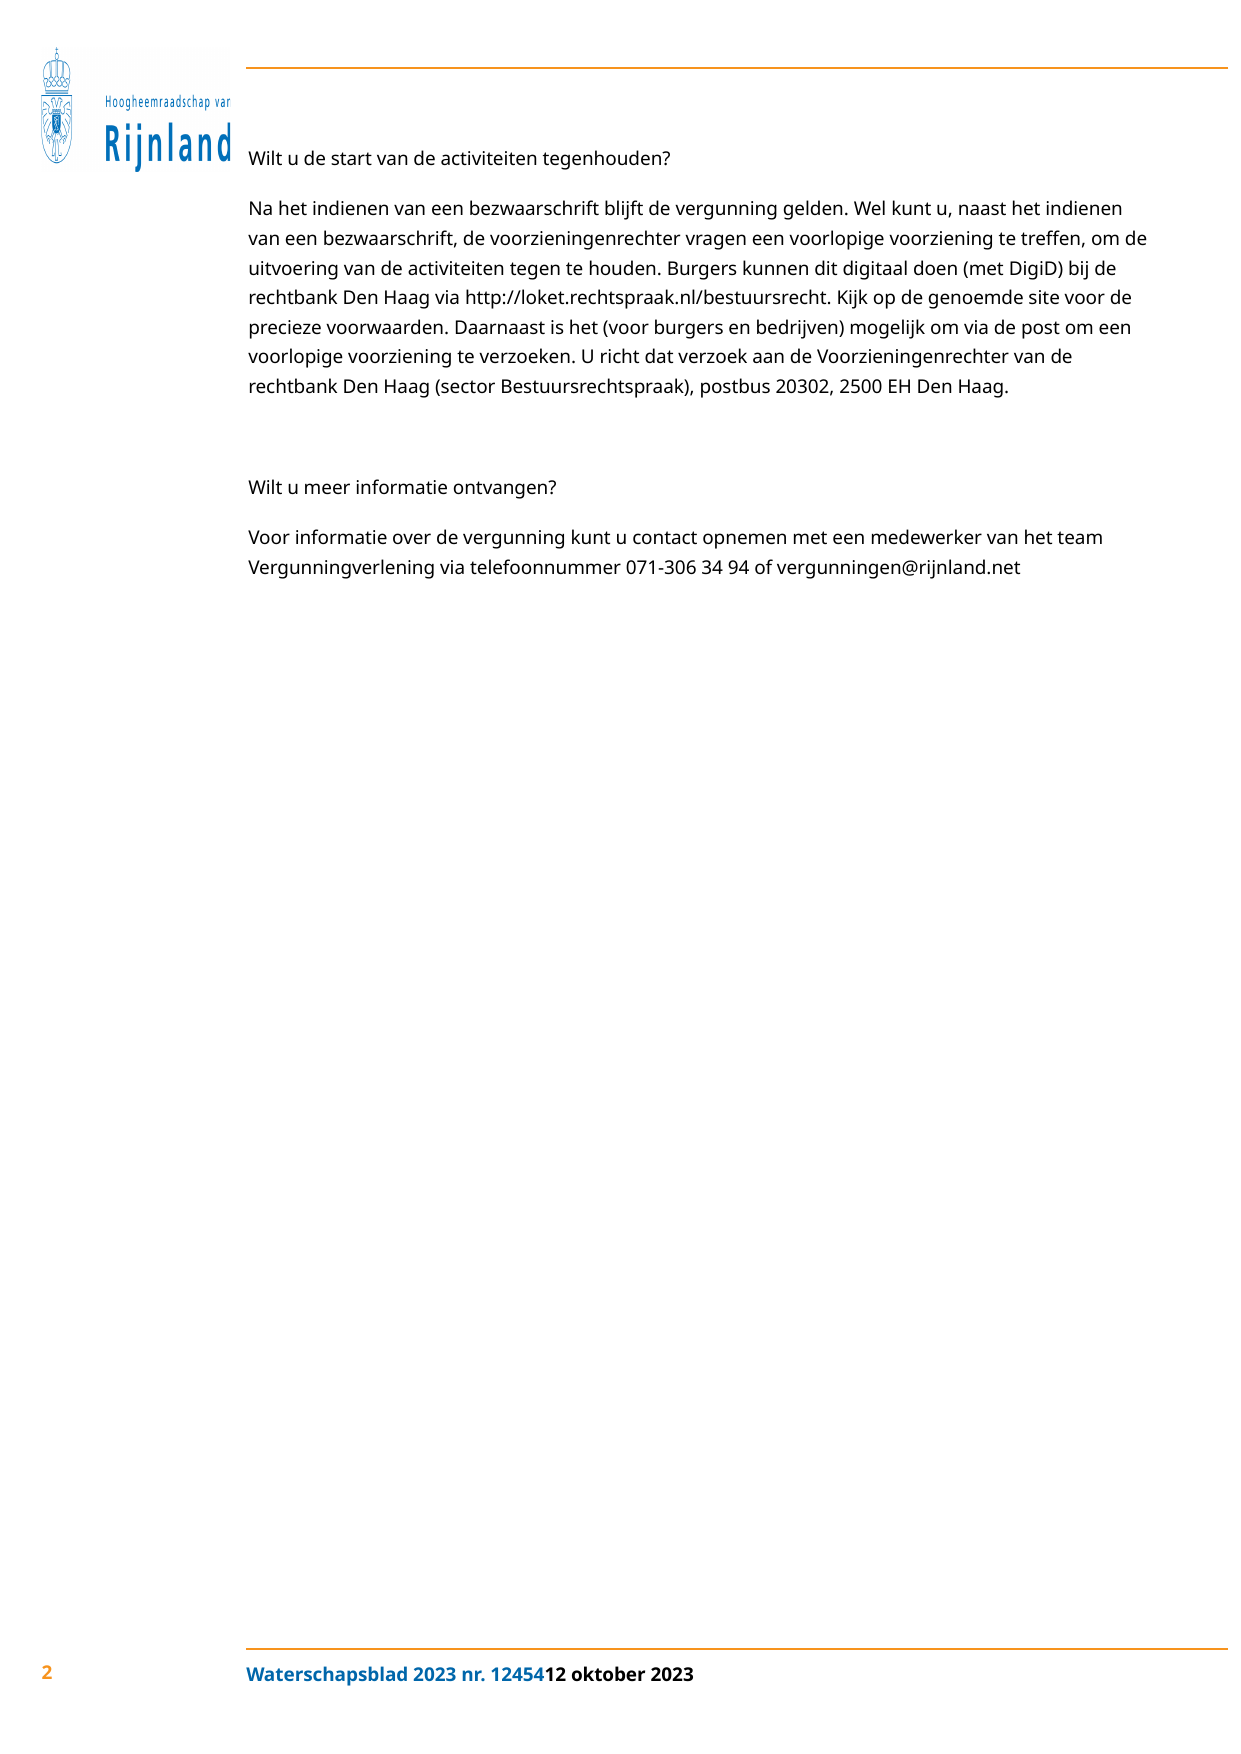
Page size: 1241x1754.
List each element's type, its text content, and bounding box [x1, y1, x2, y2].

text Voor informatie over de vergunning kunt u contact opnemen met een medewerker van het team Vergunningverlening via telefoonnummer 071-306 34 94 of vergunningen@rijnland.net [248, 524, 1152, 580]
text Na het indienen van een bezwaarschrift blijft de vergunning gelden. Wel kunt u, naast het indienen van een bezwaarschrift, de voorzieningenrechter vragen een voorlopige voorziening te treffen, om de uitvoering van de activiteiten tegen te houden. Burgers kunnen dit digitaal doen (met DigiD) bij de rechtbank Den Haag via http://loket.rechtspraak.nl/bestuursrecht. Kijk op de genoemde site voor de precieze voorwaarden. Daarnaast is het (voor burgers en bedrijven) mogelijk om via de post om een voorlopige voorziening te verzoeken. U richt dat verzoek aan de Voorzieningenrechter van de rechtbank Den Haag (sector Bestuursrechtspraak), postbus 20302, 2500 EH Den Haag. [248, 196, 1152, 399]
text Wilt u meer informatie ontvangen? [248, 474, 1152, 500]
picture [41, 47, 231, 172]
text Wilt u de start van de activiteiten tegenhouden? [248, 145, 1152, 171]
